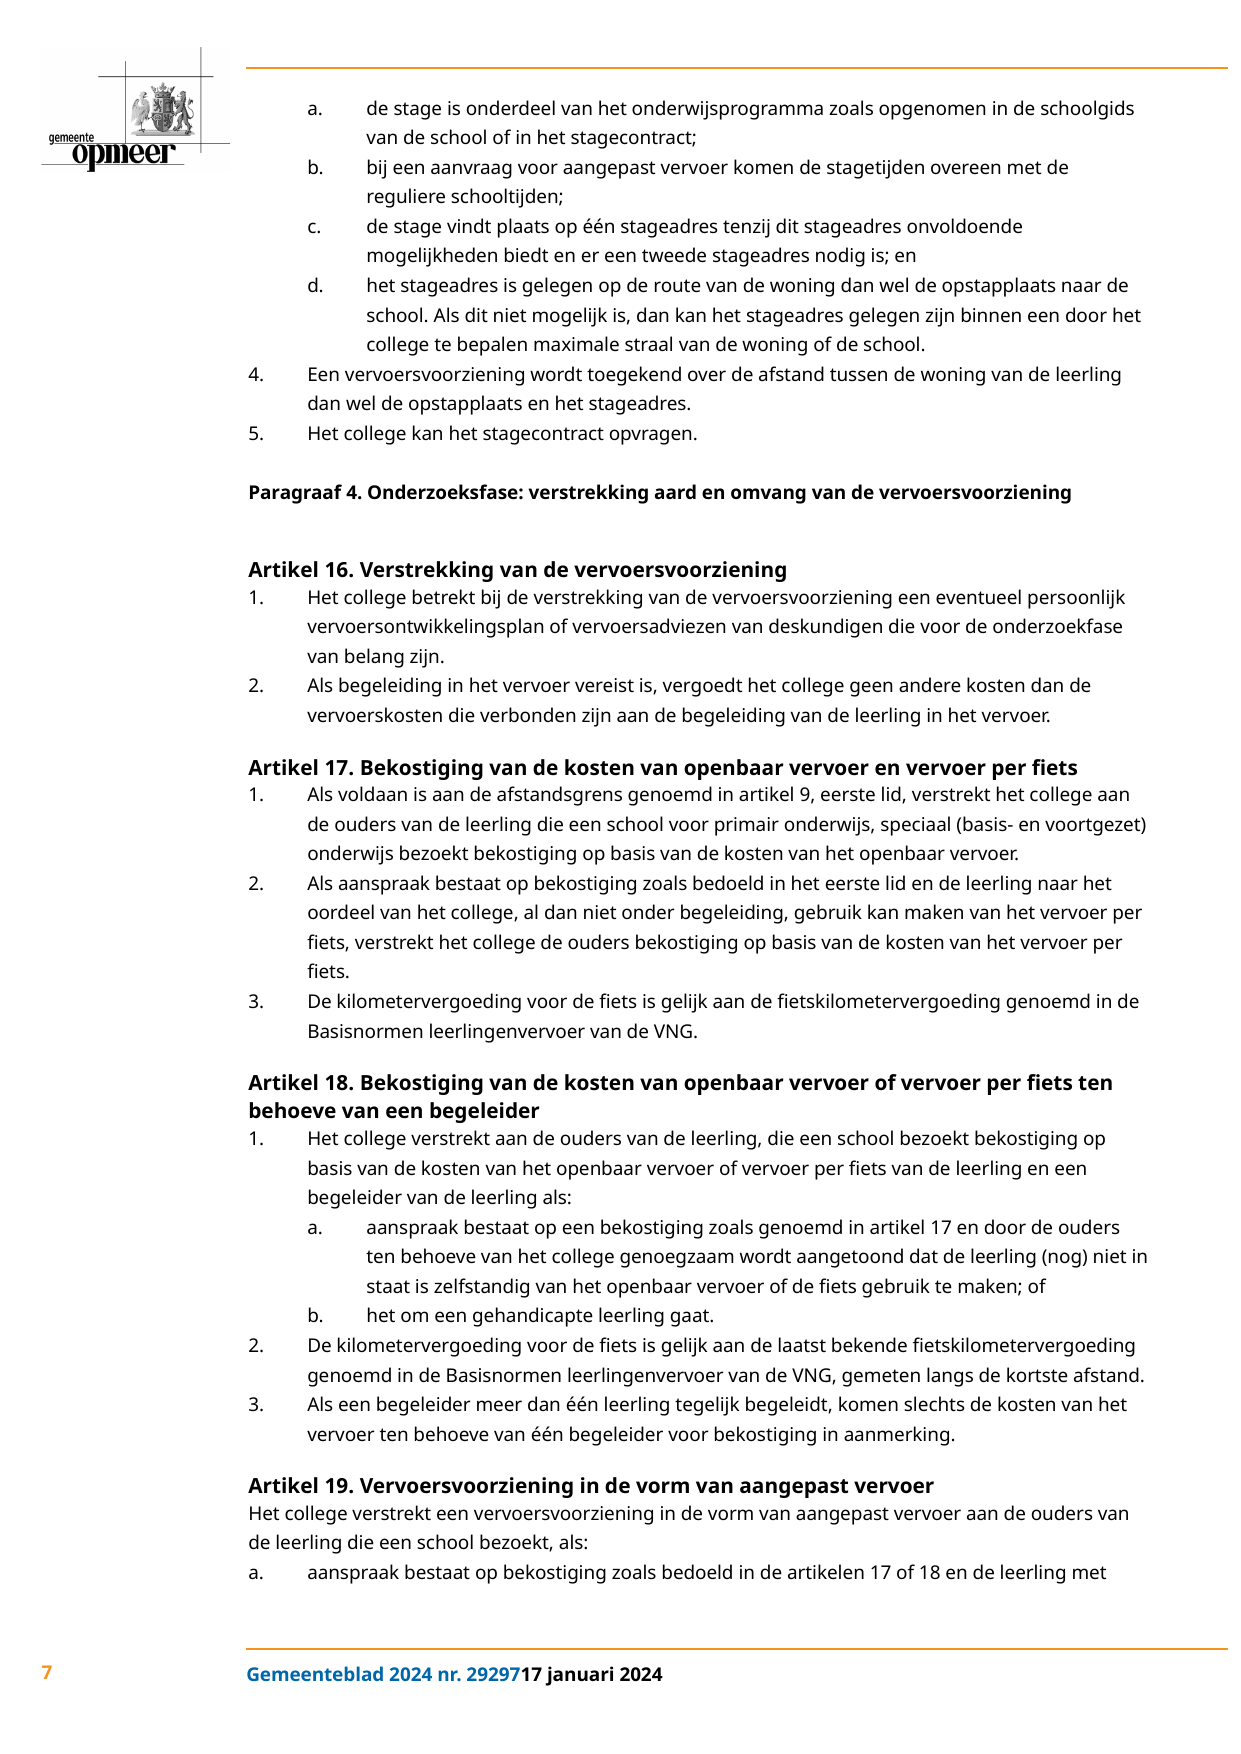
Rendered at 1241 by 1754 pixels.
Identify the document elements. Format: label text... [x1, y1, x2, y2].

list het om een gehandicapte leerling gaat. [307, 1303, 1152, 1328]
picture [41, 47, 231, 172]
list het stageadres is gelegen op de route van de woning dan wel de opstapplaats naar de school. Als dit niet mogelijk is, dan kan het stageadres gelegen zijn binnen een door het college te bepalen maximale straal van de woning of de school. [307, 272, 1152, 357]
list de stage vindt plaats op één stageadres tenzij dit stageadres onvoldoende mogelijkheden biedt en er een tweede stageadres nodig is; en [307, 213, 1152, 268]
text Artikel 19. Vervoersvoorziening in de vorm van aangepast vervoer [248, 1471, 1152, 1500]
text Paragraaf 4. Onderzoeksfase: verstrekking aard en omvang van de vervoersvoorziening [248, 479, 1152, 505]
text Het college verstrekt een vervoersvoorziening in de vorm van aangepast vervoer aan de ouders van de leerling die een school bezoekt, als: [248, 1500, 1152, 1555]
list Als voldaan is aan de afstandsgrens genoemd in artikel 9, eerste lid, verstrekt het college aan de ouders van de leerling die een school voor primair onderwijs, speciaal (basis- en voortgezet) onderwijs bezoekt bekostiging op basis van de kosten van het openbaar vervoer. [248, 781, 1152, 866]
list De kilometervergoeding voor de fiets is gelijk aan de fietskilometervergoeding genoemd in de Basisnormen leerlingenvervoer van de VNG. [248, 988, 1152, 1043]
list bij een aanvraag voor aangepast vervoer komen de stagetijden overeen met de reguliere schooltijden; [307, 154, 1152, 209]
list Een vervoersvoorziening wordt toegekend over de afstand tussen de woning van de leerling dan wel de opstapplaats en het stageadres. [248, 361, 1152, 416]
list Het college kan het stagecontract opvragen. [248, 420, 1152, 446]
list aanspraak bestaat op een bekostiging zoals genoemd in artikel 17 en door de ouders ten behoeve van het college genoegzaam wordt aangetoond dat de leerling (nog) niet in staat is zelfstandig van het openbaar vervoer of de fiets gebruik te maken; of [307, 1214, 1152, 1299]
list Als een begeleider meer dan één leerling tegelijk begeleidt, komen slechts de kosten van het vervoer ten behoeve van één begeleider voor bekostiging in aanmerking. [248, 1391, 1152, 1447]
list De kilometervergoeding voor de fiets is gelijk aan de laatst bekende fietskilometervergoeding genoemd in de Basisnormen leerlingenvervoer van de VNG, gemeten langs de kortste afstand. [248, 1332, 1152, 1387]
list Het college betrekt bij de verstrekking van de vervoersvoorziening een eventueel persoonlijk vervoersontwikkelingsplan of vervoersadviezen van deskundigen die voor de onderzoekfase van belang zijn. [248, 584, 1152, 669]
list de stage is onderdeel van het onderwijsprogramma zoals opgenomen in de schoolgids van de school of in het stagecontract; [307, 95, 1152, 150]
list Als aanspraak bestaat op bekostiging zoals bedoeld in het eerste lid en de leerling naar het oordeel van het college, al dan niet onder begeleiding, gebruik kan maken van het vervoer per fiets, verstrekt het college de ouders bekostiging op basis van de kosten van het vervoer per fiets. [248, 870, 1152, 984]
list Het college verstrekt aan de ouders van de leerling, die een school bezoekt bekostiging op basis van de kosten van het openbaar vervoer of vervoer per fiets van de leerling en een begeleider van de leerling als: [248, 1125, 1152, 1210]
text Artikel 17. Bekostiging van de kosten van openbaar vervoer en vervoer per fiets [248, 753, 1152, 781]
list Als begeleiding in het vervoer vereist is, vergoedt het college geen andere kosten dan de vervoerskosten die verbonden zijn aan de begeleiding van de leerling in het vervoer. [248, 673, 1152, 728]
text Artikel 16. Verstrekking van de vervoersvoorziening [248, 556, 1152, 584]
list aanspraak bestaat op bekostiging zoals bedoeld in de artikelen 17 of 18 en de leerling met [248, 1559, 1152, 1585]
text Artikel 18. Bekostiging van de kosten van openbaar vervoer of vervoer per fiets ten behoeve van een begeleider [248, 1068, 1152, 1125]
